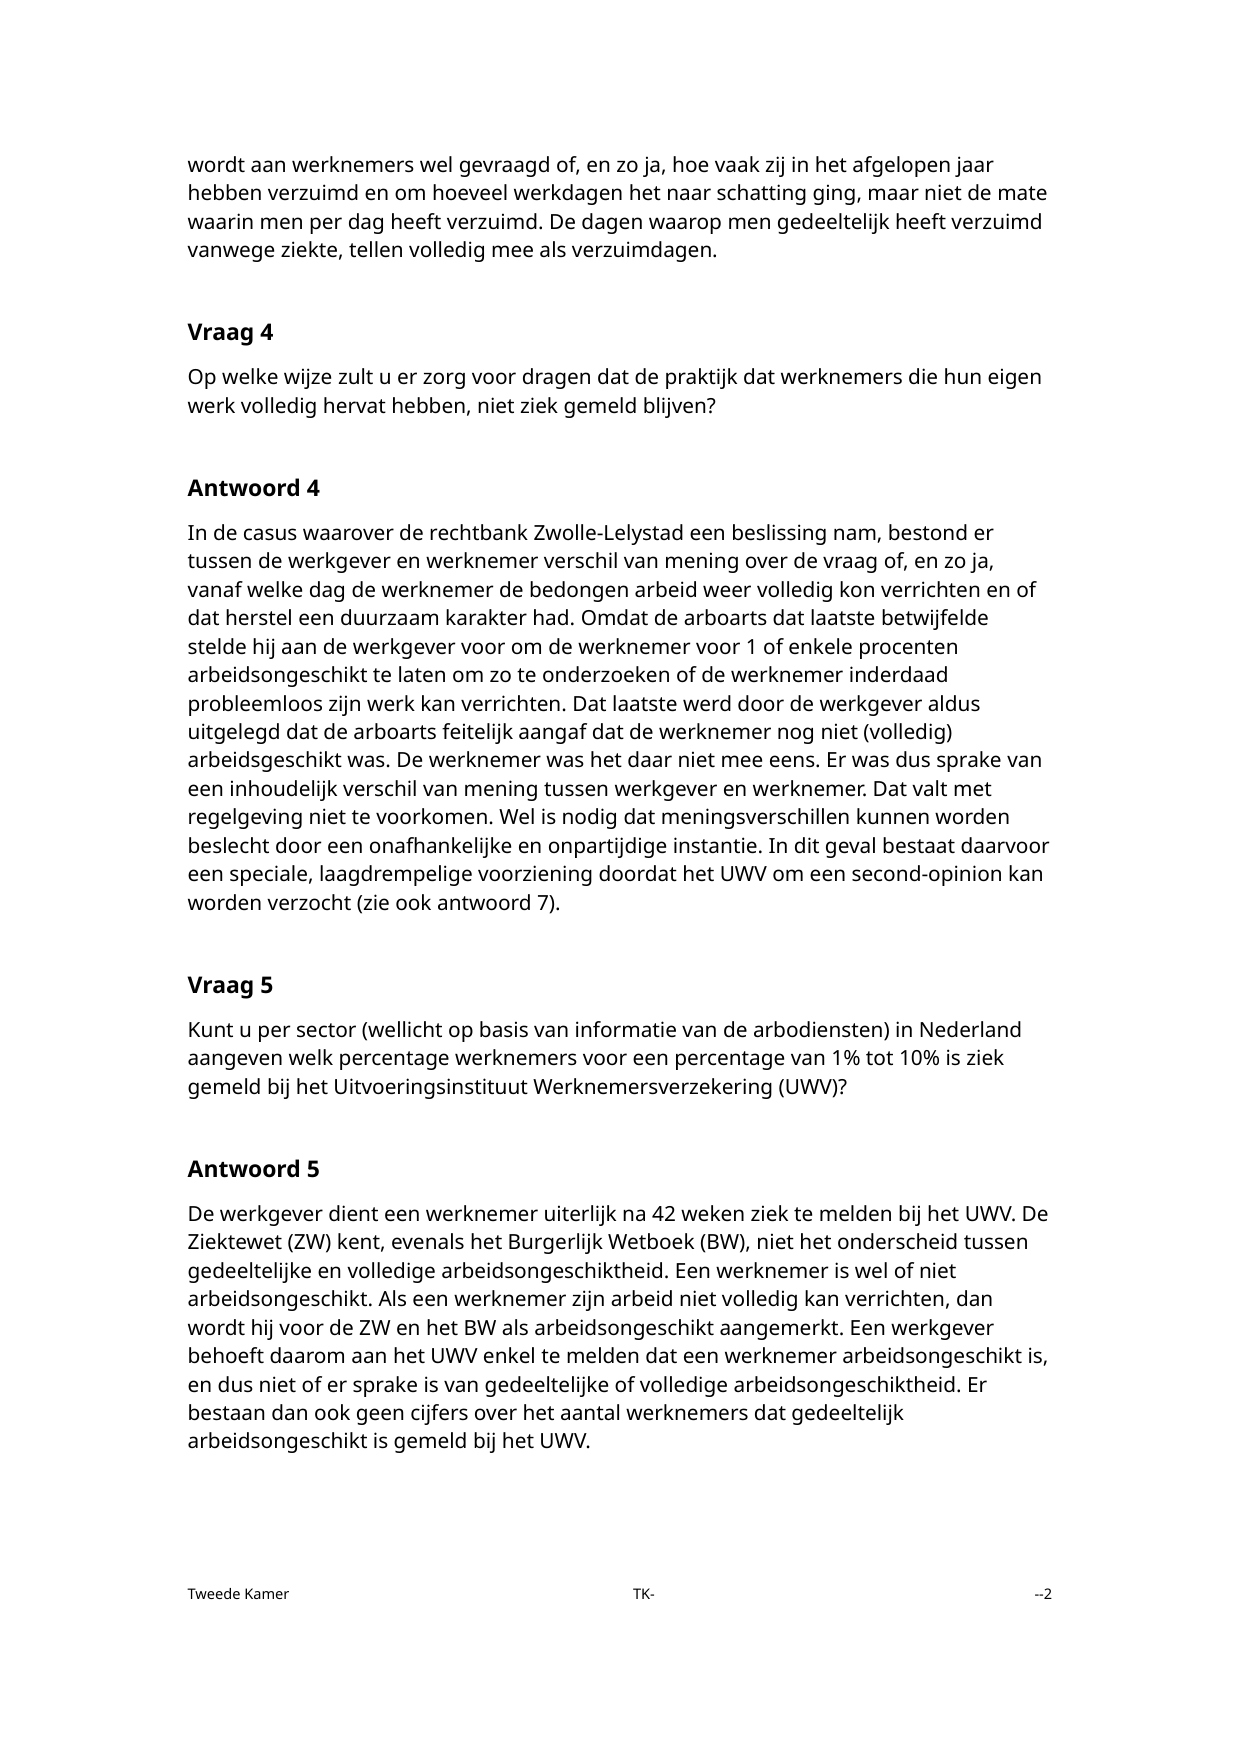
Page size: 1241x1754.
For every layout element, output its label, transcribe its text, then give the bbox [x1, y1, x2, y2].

subtitle Antwoord 5 [187, 1153, 1053, 1184]
text De werkgever dient een werknemer uiterlijk na 42 weken ziek te melden bij het UWV. De Ziektewet (ZW) kent, evenals het Burgerlijk Wetboek (BW), niet het onderscheid tussen gedeeltelijke en volledige arbeidsongeschiktheid. Een werknemer is wel of niet arbeidsongeschikt. Als een werknemer zijn arbeid niet volledig kan verrichten, dan wordt hij voor de ZW en het BW als arbeidsongeschikt aangemerkt. Een werkgever behoeft daarom aan het UWV enkel te melden dat een werknemer arbeidsongeschikt is, en dus niet of er sprake is van gedeeltelijke of volledige arbeidsongeschiktheid. Er bestaan dan ook geen cijfers over het aantal werknemers dat gedeeltelijk arbeidsongeschikt is gemeld bij het UWV. [187, 1199, 1053, 1455]
subtitle Antwoord 4 [187, 472, 1053, 503]
subtitle Vraag 4 [187, 316, 1053, 347]
text Op welke wijze zult u er zorg voor dragen dat de praktijk dat werknemers die hun eigen werk volledig hervat hebben, niet ziek gemeld blijven? [187, 362, 1053, 419]
text In de casus waarover de rechtbank Zwolle-Lelystad een beslissing nam, bestond er tussen de werkgever en werknemer verschil van mening over de vraag of, en zo ja, vanaf welke dag de werknemer de bedongen arbeid weer volledig kon verrichten en of dat herstel een duurzaam karakter had. Omdat de arboarts dat laatste betwijfelde stelde hij aan de werkgever voor om de werknemer voor 1 of enkele procenten arbeidsongeschikt te laten om zo te onderzoeken of de werknemer inderdaad probleemloos zijn werk kan verrichten. Dat laatste werd door de werkgever aldus uitgelegd dat de arboarts feitelijk aangaf dat de werknemer nog niet (volledig) arbeidsgeschikt was. De werknemer was het daar niet mee eens. Er was dus sprake van een inhoudelijk verschil van mening tussen werkgever en werknemer. Dat valt met regelgeving niet te voorkomen. Wel is nodig dat meningsverschillen kunnen worden beslecht door een onafhankelijke en onpartijdige instantie. In dit geval bestaat daarvoor een speciale, laagdrempelige voorziening doordat het UWV om een second-opinion kan worden verzocht (zie ook antwoord 7). [187, 518, 1053, 916]
text wordt aan werknemers wel gevraagd of, en zo ja, hoe vaak zij in het afgelopen jaar hebben verzuimd en om hoeveel werkdagen het naar schatting ging, maar niet de mate waarin men per dag heeft verzuimd. De dagen waarop men gedeeltelijk heeft verzuimd vanwege ziekte, tellen volledig mee als verzuimdagen. [187, 150, 1053, 264]
subtitle Vraag 5 [187, 969, 1053, 1000]
text Kunt u per sector (wellicht op basis van informatie van de arbodiensten) in Nederland aangeven welk percentage werknemers voor een percentage van 1% tot 10% is ziek gemeld bij het Uitvoeringsinstituut Werknemersverzekering (UWV)? [187, 1015, 1053, 1100]
